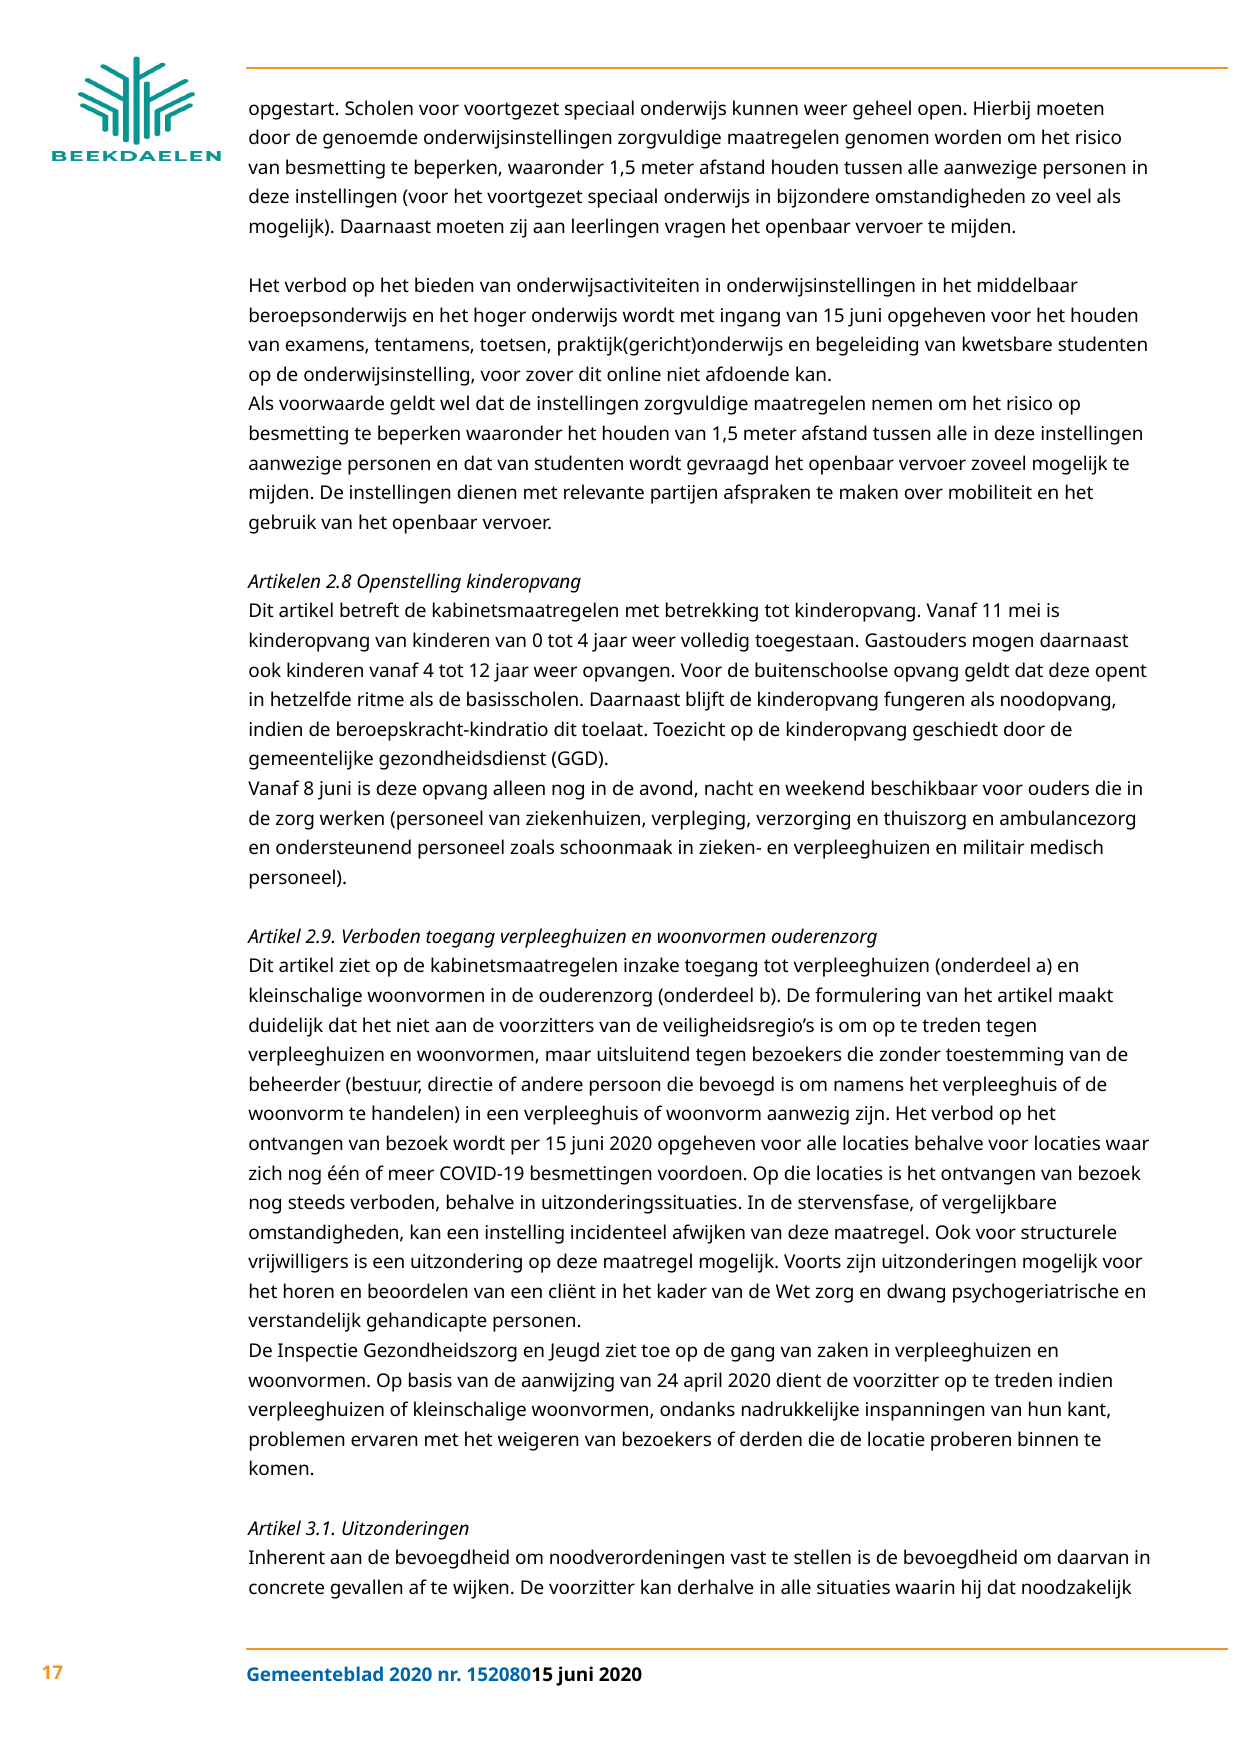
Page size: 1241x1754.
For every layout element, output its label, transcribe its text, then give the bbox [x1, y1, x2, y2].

text Dit artikel betreft de kabinetsmaatregelen met betrekking tot kinderopvang. Vanaf 11 mei is kinderopvang van kinderen van 0 tot 4 jaar weer volledig toegestaan. Gastouders mogen daarnaast ook kinderen vanaf 4 tot 12 jaar weer opvangen. Voor de buitenschoolse opvang geldt dat deze opent in hetzelfde ritme als de basisscholen. Daarnaast blijft de kinderopvang fungeren als noodopvang, indien de beroepskracht-kindratio dit toelaat. Toezicht op de kinderopvang geschiedt door de gemeentelijke gezondheidsdienst (GGD). [248, 598, 1152, 771]
text Artikelen 2.8 Openstelling kinderopvang [248, 568, 1152, 594]
picture [41, 47, 231, 172]
text Vanaf 8 juni is deze opvang alleen nog in de avond, nacht en weekend beschikbaar voor ouders die in de zorg werken (personeel van ziekenhuizen, verpleging, verzorging en thuiszorg en ambulancezorg en ondersteunend personeel zoals schoonmaak in zieken- en verpleeghuizen en militair medisch personeel). [248, 775, 1152, 890]
text Dit artikel ziet op de kabinetsmaatregelen inzake toegang tot verpleeghuizen (onderdeel a) en kleinschalige woonvormen in de ouderenzorg (onderdeel b). De formulering van het artikel maakt duidelijk dat het niet aan de voorzitters van de veiligheidsregio’s is om op te treden tegen verpleeghuizen en woonvormen, maar uitsluitend tegen bezoekers die zonder toestemming van de beheerder (bestuur, directie of andere persoon die bevoegd is om namens het verpleeghuis of de woonvorm te handelen) in een verpleeghuis of woonvorm aanwezig zijn. Het verbod op het ontvangen van bezoek wordt per 15 juni 2020 opgeheven voor alle locaties behalve voor locaties waar zich nog één of meer COVID-19 besmettingen voordoen. Op die locaties is het ontvangen van bezoek nog steeds verboden, behalve in uitzonderingssituaties. In de stervensfase, of vergelijkbare omstandigheden, kan een instelling incidenteel afwijken van deze maatregel. Ook voor structurele vrijwilligers is een uitzondering op deze maatregel mogelijk. Voorts zijn uitzonderingen mogelijk voor het horen en beoordelen van een cliënt in het kader van de Wet zorg en dwang psychogeriatrische en verstandelijk gehandicapte personen. [248, 953, 1152, 1333]
text Artikel 2.9. Verboden toegang verpleeghuizen en woonvormen ouderenzorg [248, 923, 1152, 949]
text Inherent aan de bevoegdheid om noodverordeningen vast te stellen is de bevoegdheid om daarvan in concrete gevallen af te wijken. De voorzitter kan derhalve in alle situaties waarin hij dat noodzakelijk [248, 1544, 1152, 1600]
text Als voorwaarde geldt wel dat de instellingen zorgvuldige maatregelen nemen om het risico op besmetting te beperken waaronder het houden van 1,5 meter afstand tussen alle in deze instellingen aanwezige personen en dat van studenten wordt gevraagd het openbaar vervoer zoveel mogelijk te mijden. De instellingen dienen met relevante partijen afspraken te maken over mobiliteit en het gebruik van het openbaar vervoer. [248, 391, 1152, 535]
text Artikel 3.1. Uitzonderingen [248, 1515, 1152, 1541]
text Het verbod op het bieden van onderwijsactiviteiten in onderwijsinstellingen in het middelbaar beroepsonderwijs en het hoger onderwijs wordt met ingang van 15 juni opgeheven voor het houden van examens, tentamens, toetsen, praktijk(gericht)onderwijs en begeleiding van kwetsbare studenten op de onderwijsinstelling, voor zover dit online niet afdoende kan. [248, 272, 1152, 387]
text De Inspectie Gezondheidszorg en Jeugd ziet toe op de gang van zaken in verpleeghuizen en woonvormen. Op basis van de aanwijzing van 24 april 2020 dient de voorzitter op te treden indien verpleeghuizen of kleinschalige woonvormen, ondanks nadrukkelijke inspanningen van hun kant, problemen ervaren met het weigeren van bezoekers of derden die de locatie proberen binnen te komen. [248, 1337, 1152, 1481]
text opgestart. Scholen voor voortgezet speciaal onderwijs kunnen weer geheel open. Hierbij moeten door de genoemde onderwijsinstellingen zorgvuldige maatregelen genomen worden om het risico van besmetting te beperken, waaronder 1,5 meter afstand houden tussen alle aanwezige personen in deze instellingen (voor het voortgezet speciaal onderwijs in bijzondere omstandigheden zo veel als mogelijk). Daarnaast moeten zij aan leerlingen vragen het openbaar vervoer te mijden. [248, 95, 1152, 239]
